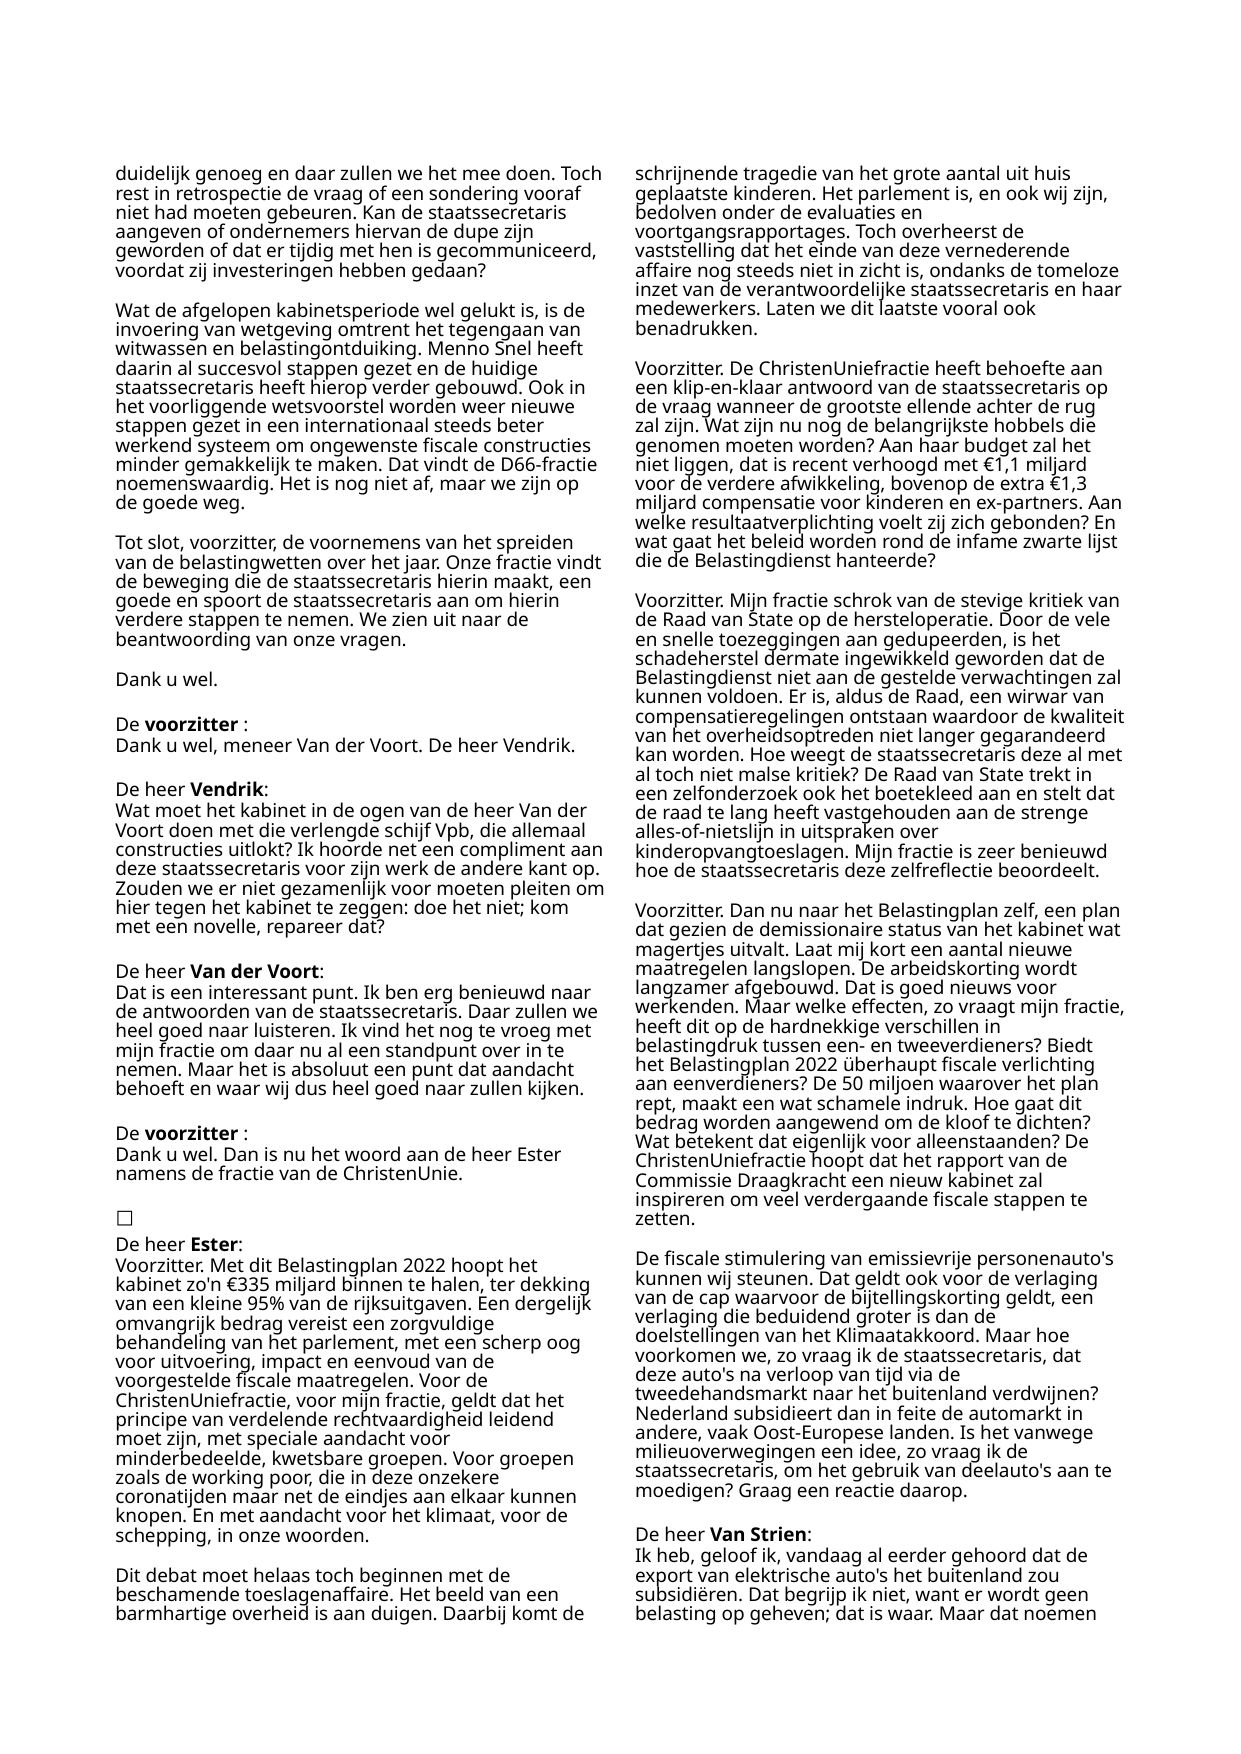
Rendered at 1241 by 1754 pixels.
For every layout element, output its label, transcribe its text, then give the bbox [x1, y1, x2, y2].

text duidelijk genoeg en daar zullen we het mee doen. Toch rest in retrospectie de vraag of een sondering vooraf niet had moeten gebeuren. Kan de staatssecretaris aangeven of ondernemers hiervan de dupe zijn geworden of dat er tijdig met hen is gecommuniceerd, voordat zij investeringen hebben gedaan? [115, 165, 605, 281]
text Voorzitter. De ChristenUniefractie heeft behoefte aan een klip-en-klaar antwoord van de staatssecretaris op de vraag wanneer de grootste ellende achter de rug zal zijn. Wat zijn nu nog de belangrijkste hobbels die genomen moeten worden? Aan haar budget zal het niet liggen, dat is recent verhoogd met €1,1 miljard voor de verdere afwikkeling, bovenop de extra €1,3 miljard compensatie voor kinderen en ex-partners. Aan welke resultaatverplichting voelt zij zich gebonden? En wat gaat het beleid worden rond de infame zwarte lijst die de Belastingdienst hanteerde? [635, 359, 1125, 571]
text schrijnende tragedie van het grote aantal uit huis geplaatste kinderen. Het parlement is, en ook wij zijn, bedolven onder de evaluaties en voortgangsrapportages. Toch overheerst de vaststelling dat het einde van deze vernederende affaire nog steeds niet in zicht is, ondanks de tomeloze inzet van de verantwoordelijke staatssecretaris en haar medewerkers. Laten we dit laatste vooral ook benadrukken. [635, 165, 1125, 339]
text Voorzitter. Met dit Belastingplan 2022 hoopt het kabinet zo'n €335 miljard binnen te halen, ter dekking van een kleine 95% van de rijksuitgaven. Een dergelijk omvangrijk bedrag vereist een zorgvuldige behandeling van het parlement, met een scherp oog voor uitvoering, impact en eenvoud van de voorgestelde fiscale maatregelen. Voor de ChristenUniefractie, voor mijn fractie, geldt dat het principe van verdelende rechtvaardigheid leidend moet zijn, met speciale aandacht voor minderbedeelde, kwetsbare groepen. Voor groepen zoals de working poor, die in deze onzekere coronatijden maar net de eindjes aan elkaar kunnen knopen. En met aandacht voor het klimaat, voor de schepping, in onze woorden. [115, 1257, 605, 1546]
text De voorzitter : [115, 711, 605, 737]
text De voorzitter : [115, 1120, 605, 1146]
text Dank u wel, meneer Van der Voort. De heer Vendrik. [115, 737, 605, 756]
text Voorzitter. Dan nu naar het Belastingplan zelf, een plan dat gezien de demissionaire status van het kabinet wat magertjes uitvalt. Laat mij kort een aantal nieuwe maatregelen langslopen. De arbeidskorting wordt langzamer afgebouwd. Dat is goed nieuws voor werkenden. Maar welke effecten, zo vraagt mijn fractie, heeft dit op de hardnekkige verschillen in belastingdruk tussen een- en tweeverdieners? Biedt het Belastingplan 2022 überhaupt fiscale verlichting aan eenverdieners? De 50 miljoen waarover het plan rept, maakt een wat schamele indruk. Hoe gaat dit bedrag worden aangewend om de kloof te dichten? Wat betekent dat eigenlijk voor alleenstaanden? De ChristenUniefractie hoopt dat het rapport van de Commissie Draagkracht een nieuw kabinet zal inspireren om veel verdergaande fiscale stappen te zetten. [635, 902, 1125, 1229]
text ⬜ [115, 1205, 605, 1231]
text Ik heb, geloof ik, vandaag al eerder gehoord dat de export van elektrische auto's het buitenland zou subsidiëren. Dat begrijp ik niet, want er wordt geen belasting op geheven; dat is waar. Maar dat noemen [635, 1547, 1125, 1624]
text Wat moet het kabinet in de ogen van de heer Van der Voort doen met die verlengde schijf Vpb, die allemaal constructies uitlokt? Ik hoorde net een compliment aan deze staatssecretaris voor zijn werk de andere kant op. Zouden we er niet gezamenlijk voor moeten pleiten om hier tegen het kabinet te zeggen: doe het niet; kom met een novelle, repareer dat? [115, 802, 605, 937]
text De heer Van Strien: [635, 1522, 1125, 1547]
text Dat is een interessant punt. Ik ben erg benieuwd naar de antwoorden van de staatssecretaris. Daar zullen we heel goed naar luisteren. Ik vind het nog te vroeg met mijn fractie om daar nu al een standpunt over in te nemen. Maar het is absoluut een punt dat aandacht behoeft en waar wij dus heel goed naar zullen kijken. [115, 984, 605, 1099]
text Dit debat moet helaas toch beginnen met de beschamende toeslagenaffaire. Het beeld van een barmhartige overheid is aan duigen. Daarbij komt de [115, 1567, 605, 1624]
text De fiscale stimulering van emissievrije personenauto's kunnen wij steunen. Dat geldt ook voor de verlaging van de cap waarvoor de bijtellingskorting geldt, een verlaging die beduidend groter is dan de doelstellingen van het Klimaatakkoord. Maar hoe voorkomen we, zo vraag ik de staatssecretaris, dat deze auto's na verloop van tijd via de tweedehandsmarkt naar het buitenland verdwijnen? Nederland subsidieert dan in feite de automarkt in andere, vaak Oost-Europese landen. Is het vanwege milieuoverwegingen een idee, zo vraag ik de staatssecretaris, om het gebruik van deelauto's aan te moedigen? Graag een reactie daarop. [635, 1250, 1125, 1501]
text Wat de afgelopen kabinetsperiode wel gelukt is, is de invoering van wetgeving omtrent het tegengaan van witwassen en belastingontduiking. Menno Snel heeft daarin al succesvol stappen gezet en de huidige staatssecretaris heeft hierop verder gebouwd. Ook in het voorliggende wetsvoorstel worden weer nieuwe stappen gezet in een internationaal steeds beter werkend systeem om ongewenste fiscale constructies minder gemakkelijk te maken. Dat vindt de D66-fractie noemenswaardig. Het is nog niet af, maar we zijn op de goede weg. [115, 302, 605, 514]
text De heer Ester: [115, 1231, 605, 1257]
text De heer Van der Voort: [115, 958, 605, 984]
text De heer Vendrik: [115, 777, 605, 802]
text Dank u wel. [115, 671, 605, 690]
text Voorzitter. Mijn fractie schrok van de stevige kritiek van de Raad van State op de hersteloperatie. Door de vele en snelle toezeggingen aan gedupeerden, is het schadeherstel dermate ingewikkeld geworden dat de Belastingdienst niet aan de gestelde verwachtingen zal kunnen voldoen. Er is, aldus de Raad, een wirwar van compensatieregelingen ontstaan waardoor de kwaliteit van het overheidsoptreden niet langer gegarandeerd kan worden. Hoe weegt de staatssecretaris deze al met al toch niet malse kritiek? De Raad van State trekt in een zelfonderzoek ook het boetekleed aan en stelt dat de raad te lang heeft vastgehouden aan de strenge alles-of-nietslijn in uitspraken over kinderopvangtoeslagen. Mijn fractie is zeer benieuwd hoe de staatssecretaris deze zelfreflectie beoordeelt. [635, 592, 1125, 881]
text Tot slot, voorzitter, de voornemens van het spreiden van de belastingwetten over het jaar. Onze fractie vindt de beweging die de staatssecretaris hierin maakt, een goede en spoort de staatssecretaris aan om hierin verdere stappen te nemen. We zien uit naar de beantwoording van onze vragen. [115, 534, 605, 650]
text Dank u wel. Dan is nu het woord aan de heer Ester namens de fractie van de ChristenUnie. [115, 1146, 605, 1184]
